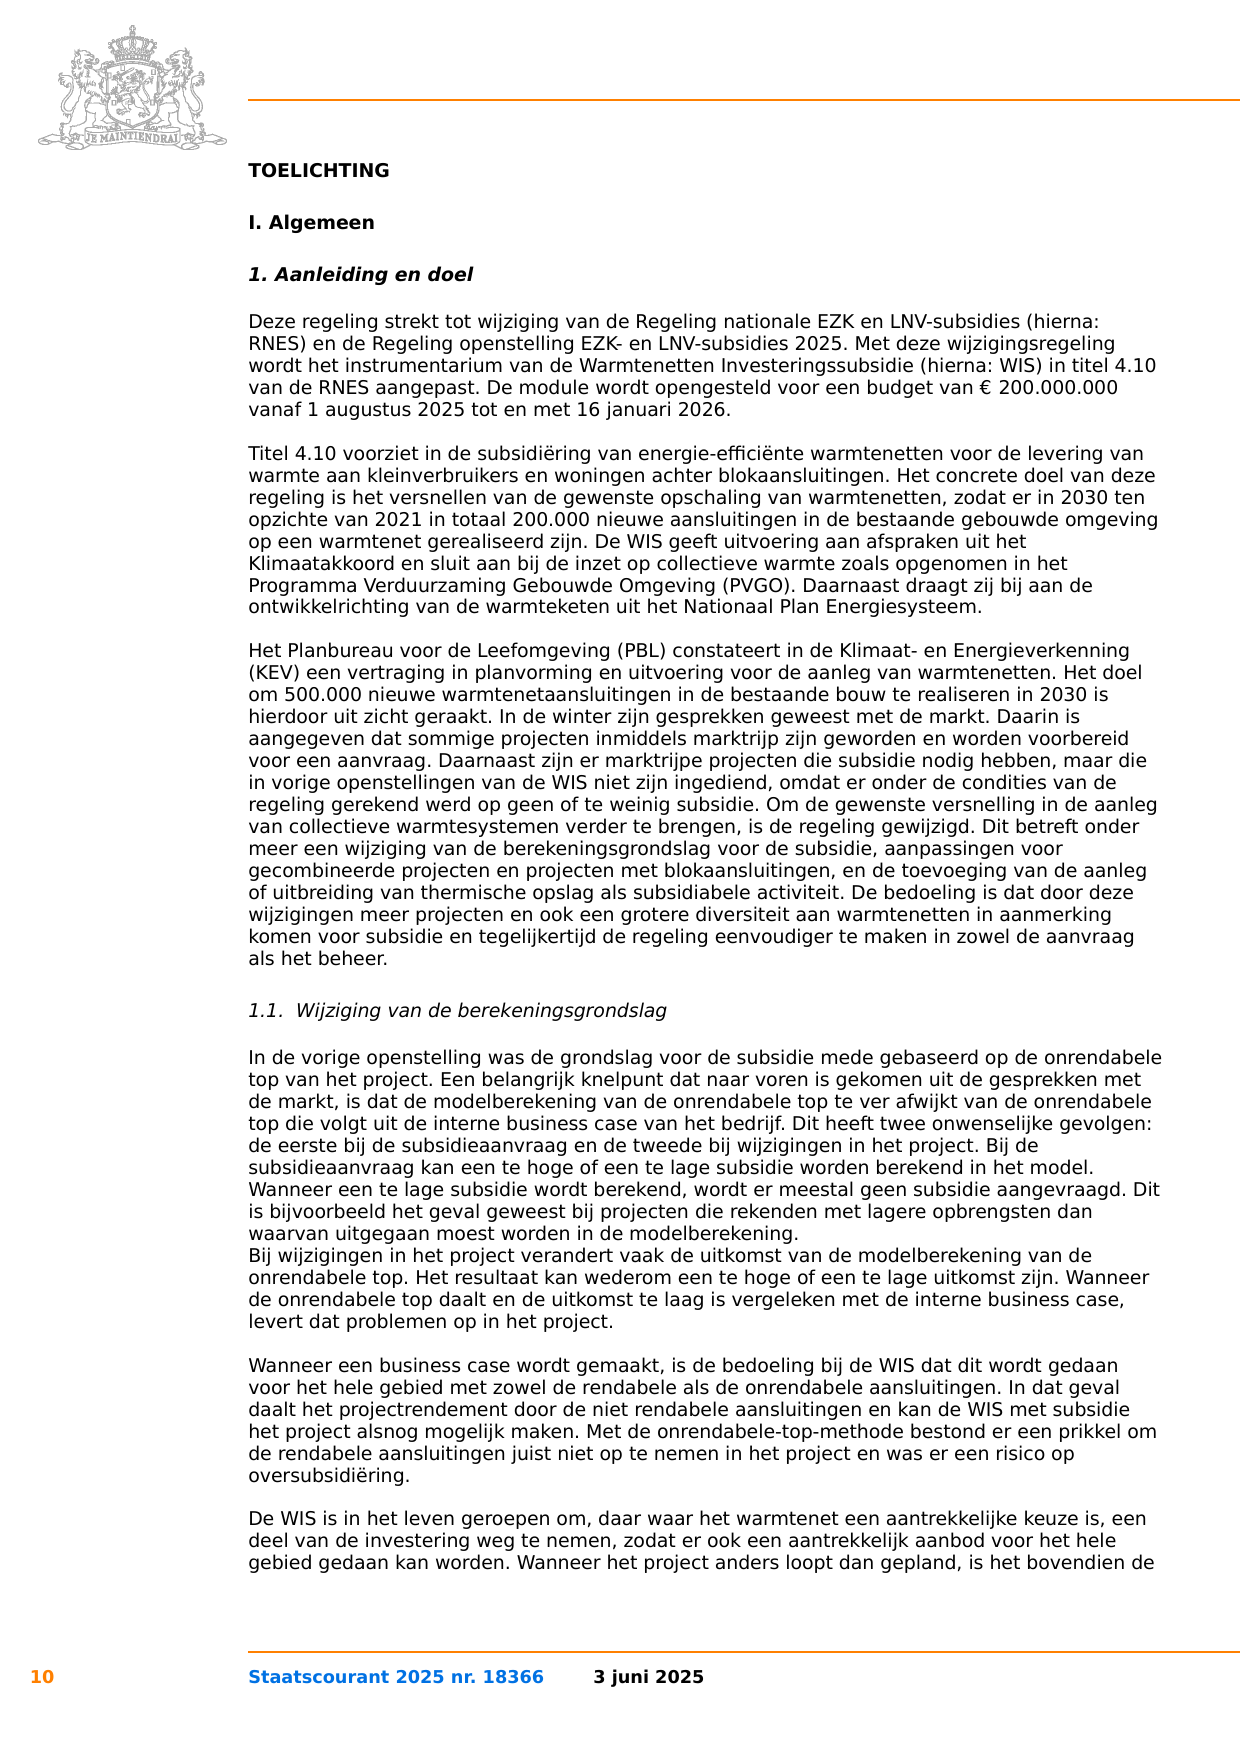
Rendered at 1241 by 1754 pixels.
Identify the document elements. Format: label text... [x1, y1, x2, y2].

text Deze regeling strekt tot wijziging van de Regeling nationale EZK en LNV-subsidies (hierna: RNES) en de Regeling openstelling EZK- en LNV-subsidies 2025. Met deze wijzigingsregeling wordt het instrumentarium van de Warmtenetten Investeringssubsidie (hierna: WIS) in titel 4.10 van de RNES aangepast. De module wordt opengesteld voor een budget van € 200.000.000 vanaf 1 augustus 2025 tot en met 16 januari 2026. [248, 311, 1163, 421]
text Wanneer een business case wordt gemaakt, is de bedoeling bij de WIS dat dit wordt gedaan voor het hele gebied met zowel de rendabele als de onrendabele aansluitingen. In dat geval daalt het projectrendement door de niet rendabele aansluitingen en kan de WIS met subsidie het project alsnog mogelijk maken. Met de onrendabele-top-methode bestond er een prikkel om de rendabele aansluitingen juist niet op te nemen in het project en was er een risico op oversubsidiëring. [248, 1354, 1163, 1486]
text De WIS is in het leven geroepen om, daar waar het warmtenet een aantrekkelijke keuze is, een deel van de investering weg te nemen, zodat er ook een aantrekkelijk aanbod voor het hele gebied gedaan kan worden. Wanneer het project anders loopt dan gepland, is het bovendien de [248, 1508, 1163, 1574]
text Titel 4.10 voorziet in de subsidiëring van energie-efficiënte warmtenetten voor de levering van warmte aan kleinverbruikers en woningen achter blokaansluitingen. Het concrete doel van deze regeling is het versnellen van de gewenste opschaling van warmtenetten, zodat er in 2030 ten opzichte van 2021 in totaal 200.000 nieuwe aansluitingen in de bestaande gebouwde omgeving op een warmtenet gerealiseerd zijn. De WIS geeft uitvoering aan afspraken uit het Klimaatakkoord en sluit aan bij de inzet op collectieve warmte zoals opgenomen in het Programma Verduurzaming Gebouwde Omgeving (PVGO). Daarnaast draagt zij bij aan de ontwikkelrichting van de warmteketen uit het Nationaal Plan Energiesysteem. [248, 443, 1163, 618]
text Bij wijzigingen in het project verandert vaak de uitkomst van de modelberekening van de onrendabele top. Het resultaat kan wederom een te hoge of een te lage uitkomst zijn. Wanneer de onrendabele top daalt en de uitkomst te laag is vergeleken met de interne business case, levert dat problemen op in het project. [248, 1245, 1163, 1333]
subtitle 1.1. Wijziging van de berekeningsgrondslag [248, 1000, 1163, 1022]
text Het Planbureau voor de Leefomgeving (PBL) constateert in de Klimaat- en Energieverkenning (KEV) een vertraging in planvorming en uitvoering voor de aanleg van warmtenetten. Het doel om 500.000 nieuwe warmtenetaansluitingen in de bestaande bouw te realiseren in 2030 is hierdoor uit zicht geraakt. In de winter zijn gesprekken geweest met de markt. Daarin is aangegeven dat sommige projecten inmiddels marktrijp zijn geworden en worden voorbereid voor een aanvraag. Daarnaast zijn er marktrijpe projecten die subsidie nodig hebben, maar die in vorige openstellingen van de WIS niet zijn ingediend, omdat er onder de condities van de regeling gerekend werd op geen of te weinig subsidie. Om de gewenste versnelling in de aanleg van collectieve warmtesystemen verder te brengen, is de regeling gewijzigd. Dit betreft onder meer een wijziging van de berekeningsgrondslag voor de subsidie, aanpassingen voor gecombineerde projecten en projecten met blokaansluitingen, en de toevoeging van de aanleg of uitbreiding van thermische opslag als subsidiabele activiteit. De bedoeling is dat door deze wijzigingen meer projecten en ook een grotere diversiteit aan warmtenetten in aanmerking komen voor subsidie en tegelijkertijd de regeling eenvoudiger te maken in zowel de aanvraag als het beheer. [248, 640, 1163, 970]
text In de vorige openstelling was de grondslag voor de subsidie mede gebaseerd op de onrendabele top van het project. Een belangrijk knelpunt dat naar voren is gekomen uit de gesprekken met de markt, is dat de modelberekening van de onrendabele top te ver afwijkt van de onrendabele top die volgt uit de interne business case van het bedrijf. Dit heeft twee onwenselijke gevolgen: de eerste bij de subsidieaanvraag en de tweede bij wijzigingen in het project. Bij de subsidieaanvraag kan een te hoge of een te lage subsidie worden berekend in het model. Wanneer een te lage subsidie wordt berekend, wordt er meestal geen subsidie aangevraagd. Dit is bijvoorbeeld het geval geweest bij projecten die rekenden met lagere opbrengsten dan waarvan uitgegaan moest worden in de modelberekening. [248, 1047, 1163, 1245]
subtitle 1. Aanleiding en doel [248, 264, 1163, 286]
picture [38, 25, 227, 150]
subtitle I. Algemeen [248, 212, 1163, 234]
subtitle TOELICHTING [248, 160, 1163, 182]
